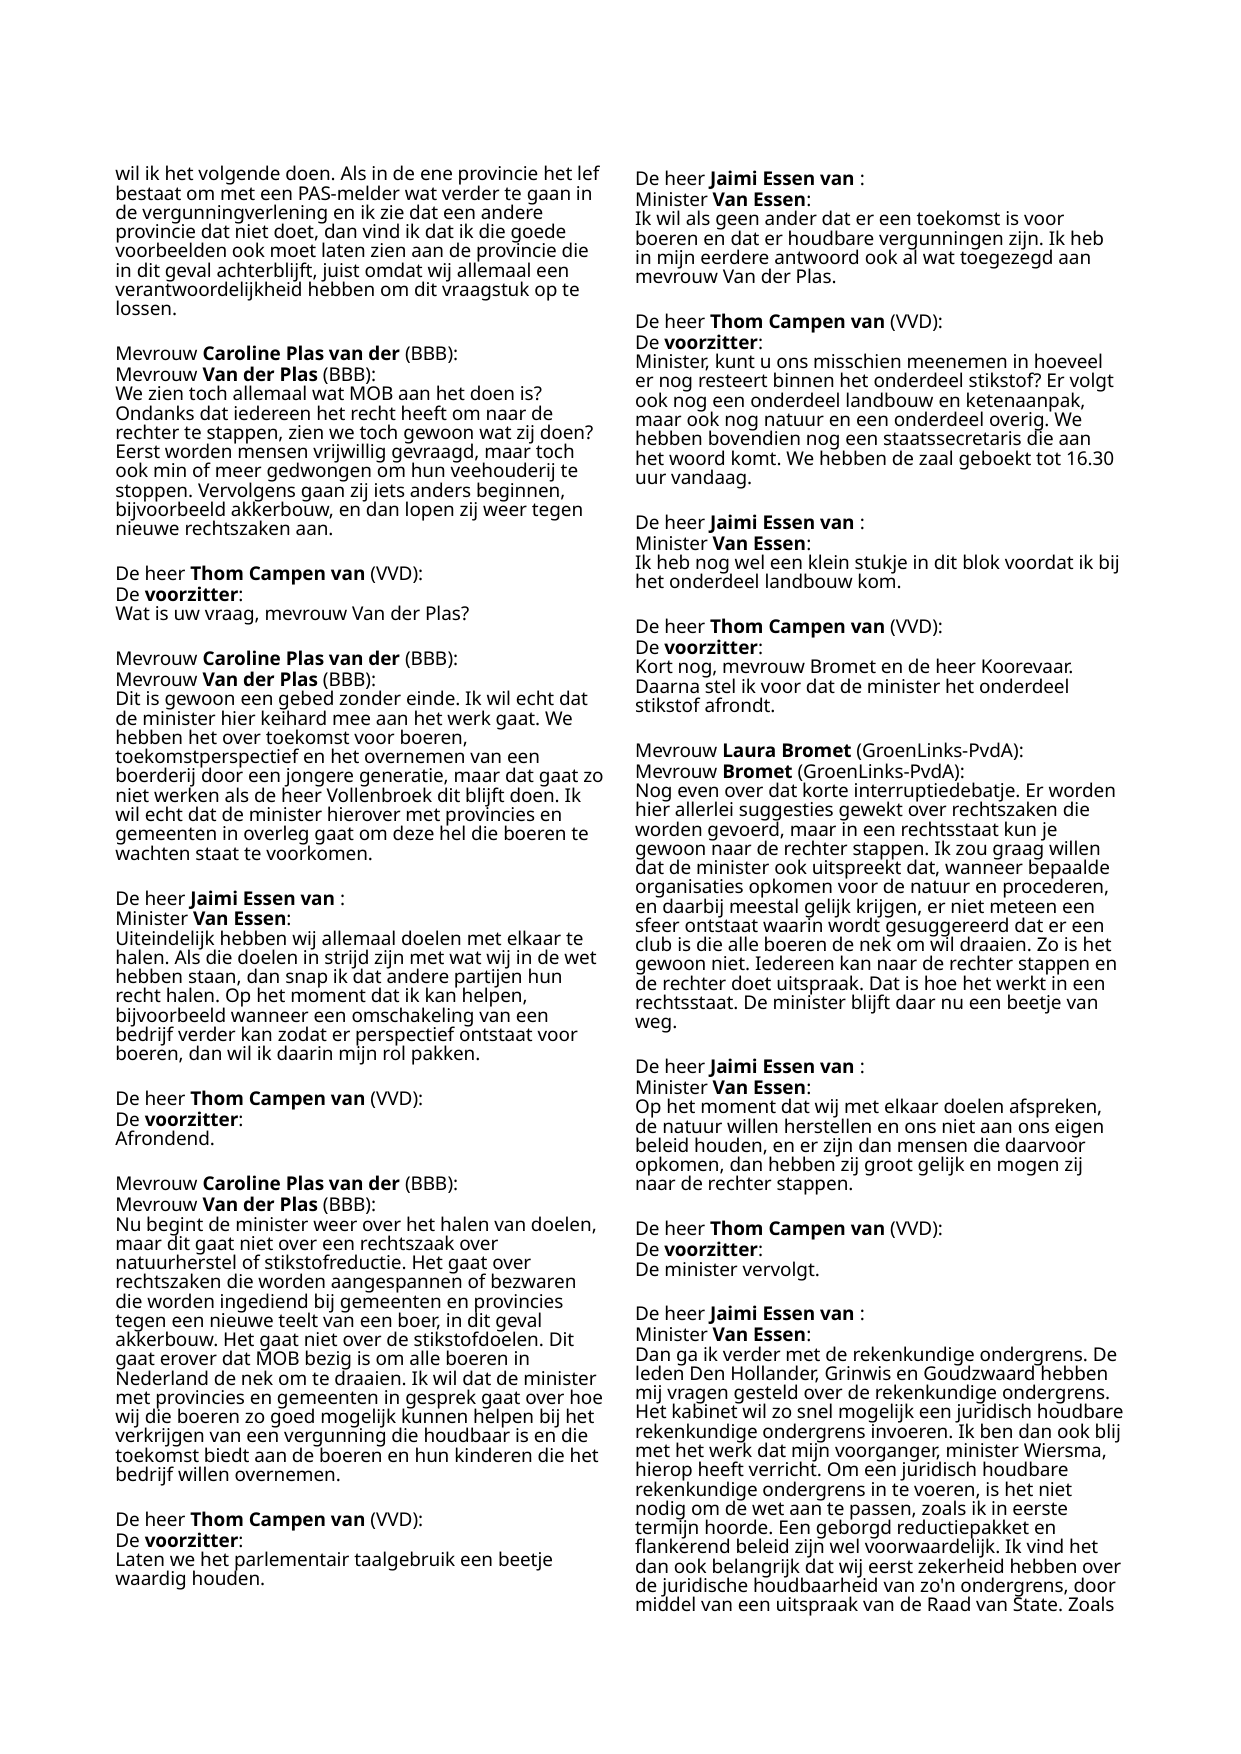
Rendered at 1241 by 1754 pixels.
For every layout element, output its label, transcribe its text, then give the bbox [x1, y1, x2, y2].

text Afrondend. [115, 1130, 605, 1150]
text De voorzitter: [635, 639, 1125, 658]
text Mevrouw Laura Bromet (GroenLinks-PvdA): [635, 737, 1125, 763]
text wil ik het volgende doen. Als in de ene provincie het lef bestaat om met een PAS-melder wat verder te gaan in de vergunningverlening en ik zie dat een andere provincie dat niet doet, dan vind ik dat ik die goede voorbeelden ook moet laten zien aan de provincie die in dit geval achterblijft, juist omdat wij allemaal een verantwoordelijkheid hebben om dit vraagstuk op te lossen. [115, 165, 605, 319]
text De voorzitter: [115, 1111, 605, 1130]
text Minister Van Essen: [115, 910, 605, 930]
text De voorzitter: [115, 1532, 605, 1551]
text De heer Jaimi Essen van : [115, 885, 605, 910]
text Minister, kunt u ons misschien meenemen in hoeveel er nog resteert binnen het onderdeel stikstof? Er volgt ook nog een onderdeel landbouw en ketenaanpak, maar ook nog natuur en een onderdeel overig. We hebben bovendien nog een staatssecretaris die aan het woord komt. We hebben de zaal geboekt tot 16.30 uur vandaag. [635, 353, 1125, 488]
text De heer Jaimi Essen van : [635, 165, 1125, 191]
text Minister Van Essen: [635, 191, 1125, 210]
text De voorzitter: [635, 334, 1125, 353]
text De minister vervolgt. [635, 1261, 1125, 1280]
text Mevrouw Van der Plas (BBB): [115, 1196, 605, 1216]
text De heer Thom Campen van (VVD): [115, 1506, 605, 1532]
text Ik heb nog wel een klein stukje in dit blok voordat ik bij het onderdeel landbouw kom. [635, 554, 1125, 592]
text Laten we het parlementair taalgebruik een beetje waardig houden. [115, 1551, 605, 1590]
text De heer Thom Campen van (VVD): [115, 560, 605, 586]
text Minister Van Essen: [635, 1079, 1125, 1098]
text Mevrouw Caroline Plas van der (BBB): [115, 340, 605, 366]
text Dan ga ik verder met de rekenkundige ondergrens. De leden Den Hollander, Grinwis en Goudzwaard hebben mij vragen gesteld over de rekenkundige ondergrens. Het kabinet wil zo snel mogelijk een juridisch houdbare rekenkundige ondergrens invoeren. Ik ben dan ook blij met het werk dat mijn voorganger, minister Wiersma, hierop heeft verricht. Om een juridisch houdbare rekenkundige ondergrens in te voeren, is het niet nodig om de wet aan te passen, zoals ik in eerste termijn hoorde. Een geborgd reductiepakket en flankerend beleid zijn wel voorwaardelijk. Ik vind het dan ook belangrijk dat wij eerst zekerheid hebben over de juridische houdbaarheid van zo'n ondergrens, door middel van een uitspraak van de Raad van State. Zoals [635, 1346, 1125, 1615]
text Mevrouw Van der Plas (BBB): [115, 366, 605, 385]
text Nog even over dat korte interruptiedebatje. Er worden hier allerlei suggesties gewekt over rechtszaken die worden gevoerd, maar in een rechtsstaat kun je gewoon naar de rechter stappen. Ik zou graag willen dat de minister ook uitspreekt dat, wanneer bepaalde organisaties opkomen voor de natuur en procederen, en daarbij meestal gelijk krijgen, er niet meteen een sfeer ontstaat waarin wordt gesuggereerd dat er een club is die alle boeren de nek om wil draaien. Zo is het gewoon niet. Iedereen kan naar de rechter stappen en de rechter doet uitspraak. Dat is hoe het werkt in een rechtsstaat. De minister blijft daar nu een beetje van weg. [635, 782, 1125, 1032]
text De heer Jaimi Essen van : [635, 1053, 1125, 1079]
text Op het moment dat wij met elkaar doelen afspreken, de natuur willen herstellen en ons niet aan ons eigen beleid houden, en er zijn dan mensen die daarvoor opkomen, dan hebben zij groot gelijk en mogen zij naar de rechter stappen. [635, 1098, 1125, 1195]
text De heer Jaimi Essen van : [635, 509, 1125, 535]
text De heer Jaimi Essen van : [635, 1301, 1125, 1326]
text Mevrouw Caroline Plas van der (BBB): [115, 1171, 605, 1196]
text Kort nog, mevrouw Bromet en de heer Koorevaar. Daarna stel ik voor dat de minister het onderdeel stikstof afrondt. [635, 658, 1125, 716]
text De heer Thom Campen van (VVD): [635, 308, 1125, 334]
text Minister Van Essen: [635, 535, 1125, 554]
text De heer Thom Campen van (VVD): [635, 1216, 1125, 1241]
text De heer Thom Campen van (VVD): [115, 1085, 605, 1111]
text De voorzitter: [115, 586, 605, 605]
text De voorzitter: [635, 1241, 1125, 1261]
text De heer Thom Campen van (VVD): [635, 613, 1125, 639]
text Mevrouw Caroline Plas van der (BBB): [115, 645, 605, 671]
text Ik wil als geen ander dat er een toekomst is voor boeren en dat er houdbare vergunningen zijn. Ik heb in mijn eerdere antwoord ook al wat toegezegd aan mevrouw Van der Plas. [635, 210, 1125, 287]
text Mevrouw Bromet (GroenLinks-PvdA): [635, 763, 1125, 782]
text Minister Van Essen: [635, 1326, 1125, 1346]
text Uiteindelijk hebben wij allemaal doelen met elkaar te halen. Als die doelen in strijd zijn met wat wij in de wet hebben staan, dan snap ik dat andere partijen hun recht halen. Op het moment dat ik kan helpen, bijvoorbeeld wanneer een omschakeling van een bedrijf verder kan zodat er perspectief ontstaat voor boeren, dan wil ik daarin mijn rol pakken. [115, 930, 605, 1064]
text We zien toch allemaal wat MOB aan het doen is? Ondanks dat iedereen het recht heeft om naar de rechter te stappen, zien we toch gewoon wat zij doen? Eerst worden mensen vrijwillig gevraagd, maar toch ook min of meer gedwongen om hun veehouderij te stoppen. Vervolgens gaan zij iets anders beginnen, bijvoorbeeld akkerbouw, en dan lopen zij weer tegen nieuwe rechtszaken aan. [115, 385, 605, 539]
text Wat is uw vraag, mevrouw Van der Plas? [115, 605, 605, 624]
text Nu begint de minister weer over het halen van doelen, maar dit gaat niet over een rechtszaak over natuurherstel of stikstofreductie. Het gaat over rechtszaken die worden aangespannen of bezwaren die worden ingediend bij gemeenten en provincies tegen een nieuwe teelt van een boer, in dit geval akkerbouw. Het gaat niet over de stikstofdoelen. Dit gaat erover dat MOB bezig is om alle boeren in Nederland de nek om te draaien. Ik wil dat de minister met provincies en gemeenten in gesprek gaat over hoe wij die boeren zo goed mogelijk kunnen helpen bij het verkrijgen van een vergunning die houdbaar is en die toekomst biedt aan de boeren en hun kinderen die het bedrijf willen overnemen. [115, 1216, 605, 1485]
text Dit is gewoon een gebed zonder einde. Ik wil echt dat de minister hier keihard mee aan het werk gaat. We hebben het over toekomst voor boeren, toekomstperspectief en het overnemen van een boerderij door een jongere generatie, maar dat gaat zo niet werken als de heer Vollenbroek dit blijft doen. Ik wil echt dat de minister hierover met provincies en gemeenten in overleg gaat om deze hel die boeren te wachten staat te voorkomen. [115, 690, 605, 864]
text Mevrouw Van der Plas (BBB): [115, 671, 605, 690]
